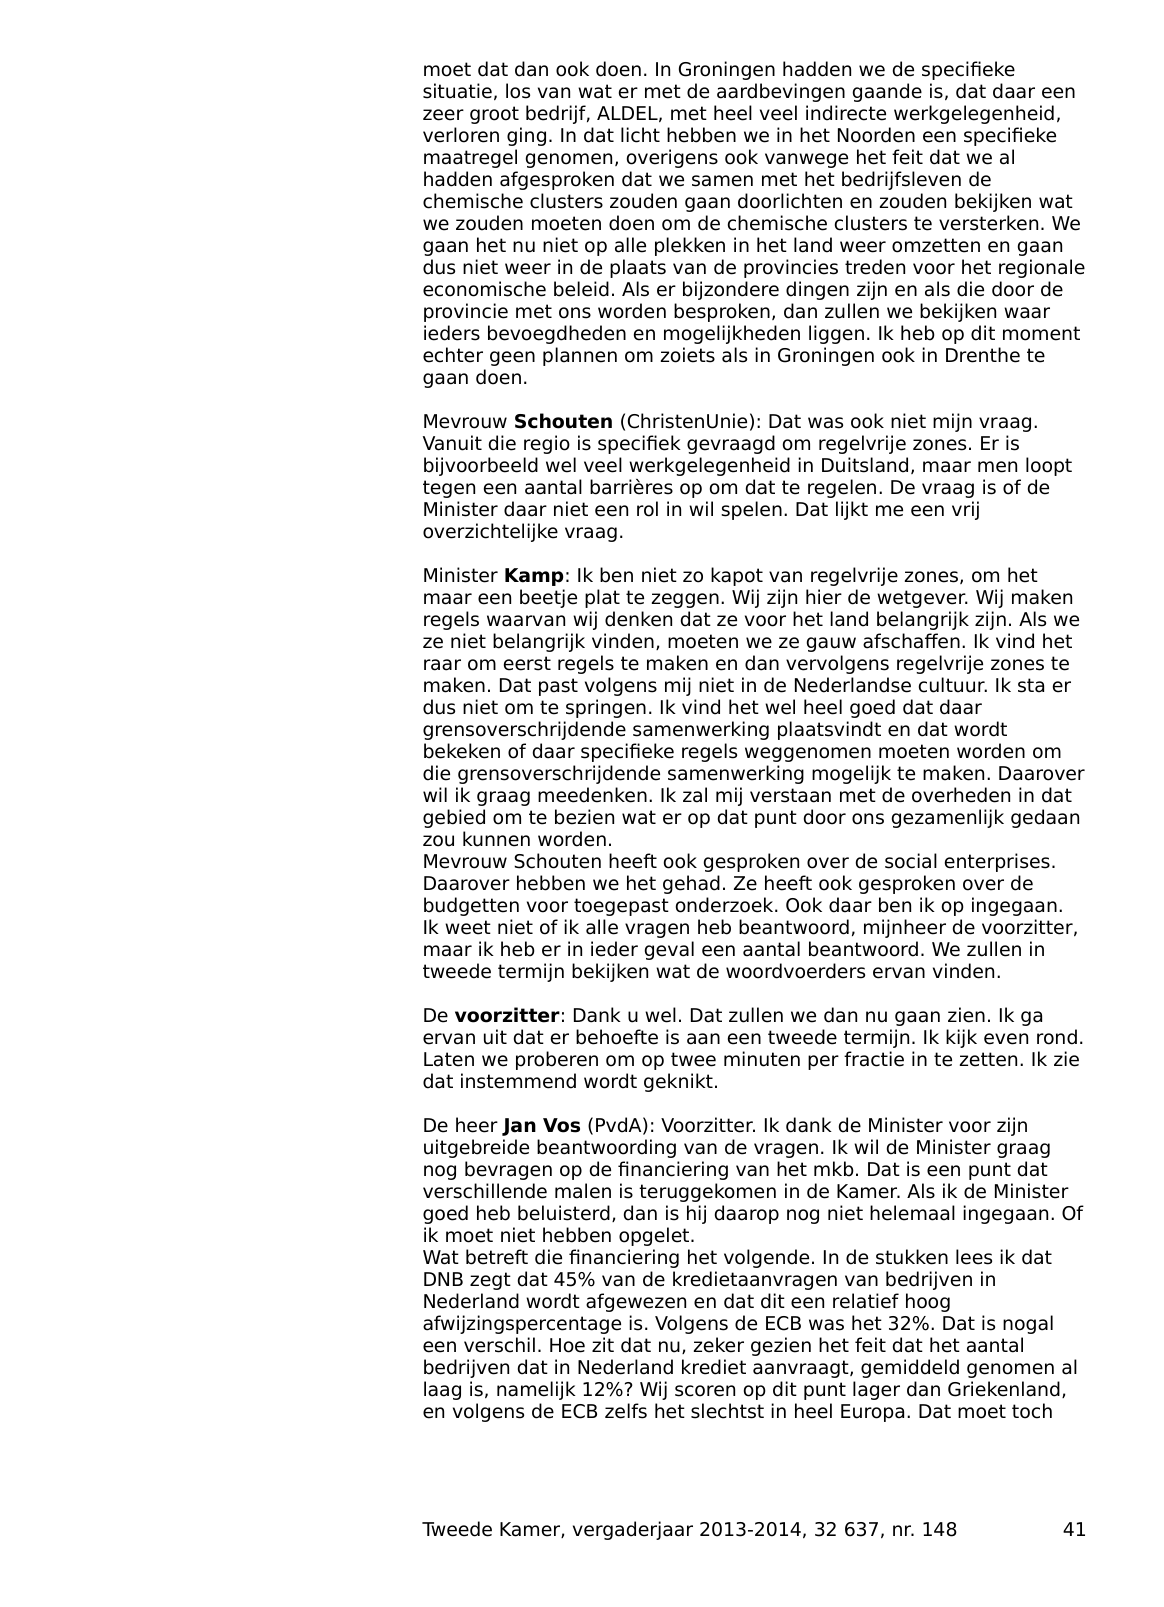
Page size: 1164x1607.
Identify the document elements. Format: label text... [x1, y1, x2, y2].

text De voorzitter: Dank u wel. Dat zullen we dan nu gaan zien. Ik ga ervan uit dat er behoefte is aan een tweede termijn. Ik kijk even rond. Laten we proberen om op twee minuten per fractie in te zetten. Ik zie dat instemmend wordt geknikt. [422, 1005, 1087, 1093]
text Ik weet niet of ik alle vragen heb beantwoord, mijnheer de voorzitter, maar ik heb er in ieder geval een aantal beantwoord. We zullen in tweede termijn bekijken wat de woordvoerders ervan vinden. [422, 917, 1087, 983]
text Wat betreft die financiering het volgende. In de stukken lees ik dat DNB zegt dat 45% van de kredietaanvragen van bedrijven in Nederland wordt afgewezen en dat dit een relatief hoog afwijzingspercentage is. Volgens de ECB was het 32%. Dat is nogal een verschil. Hoe zit dat nu, zeker gezien het feit dat het aantal bedrijven dat in Nederland krediet aanvraagt, gemiddeld genomen al laag is, namelijk 12%? Wij scoren op dit punt lager dan Griekenland, en volgens de ECB zelfs het slechtst in heel Europa. Dat moet toch [422, 1247, 1087, 1423]
text Minister Kamp: Ik ben niet zo kapot van regelvrije zones, om het maar een beetje plat te zeggen. Wij zijn hier de wetgever. Wij maken regels waarvan wij denken dat ze voor het land belangrijk zijn. Als we ze niet belangrijk vinden, moeten we ze gauw afschaffen. Ik vind het raar om eerst regels te maken en dan vervolgens regelvrije zones te maken. Dat past volgens mij niet in de Nederlandse cultuur. Ik sta er dus niet om te springen. Ik vind het wel heel goed dat daar grensoverschrijdende samenwerking plaatsvindt en dat wordt bekeken of daar specifieke regels weggenomen moeten worden om die grensoverschrijdende samenwerking mogelijk te maken. Daarover wil ik graag meedenken. Ik zal mij verstaan met de overheden in dat gebied om te bezien wat er op dat punt door ons gezamenlijk gedaan zou kunnen worden. [422, 565, 1087, 851]
text De heer Jan Vos (PvdA): Voorzitter. Ik dank de Minister voor zijn uitgebreide beantwoording van de vragen. Ik wil de Minister graag nog bevragen op de financiering van het mkb. Dat is een punt dat verschillende malen is teruggekomen in de Kamer. Als ik de Minister goed heb beluisterd, dan is hij daarop nog niet helemaal ingegaan. Of ik moet niet hebben opgelet. [422, 1115, 1087, 1247]
text moet dat dan ook doen. In Groningen hadden we de specifieke situatie, los van wat er met de aardbevingen gaande is, dat daar een zeer groot bedrijf, ALDEL, met heel veel indirecte werkgelegenheid, verloren ging. In dat licht hebben we in het Noorden een specifieke maatregel genomen, overigens ook vanwege het feit dat we al hadden afgesproken dat we samen met het bedrijfsleven de chemische clusters zouden gaan doorlichten en zouden bekijken wat we zouden moeten doen om de chemische clusters te versterken. We gaan het nu niet op alle plekken in het land weer omzetten en gaan dus niet weer in de plaats van de provincies treden voor het regionale economische beleid. Als er bijzondere dingen zijn en als die door de provincie met ons worden besproken, dan zullen we bekijken waar ieders bevoegdheden en mogelijkheden liggen. Ik heb op dit moment echter geen plannen om zoiets als in Groningen ook in Drenthe te gaan doen. [422, 59, 1087, 389]
text Mevrouw Schouten heeft ook gesproken over de social enterprises. Daarover hebben we het gehad. Ze heeft ook gesproken over de budgetten voor toegepast onderzoek. Ook daar ben ik op ingegaan. [422, 851, 1087, 917]
text Mevrouw Schouten (ChristenUnie): Dat was ook niet mijn vraag. Vanuit die regio is specifiek gevraagd om regelvrije zones. Er is bijvoorbeeld wel veel werkgelegenheid in Duitsland, maar men loopt tegen een aantal barrières op om dat te regelen. De vraag is of de Minister daar niet een rol in wil spelen. Dat lijkt me een vrij overzichtelijke vraag. [422, 411, 1087, 543]
